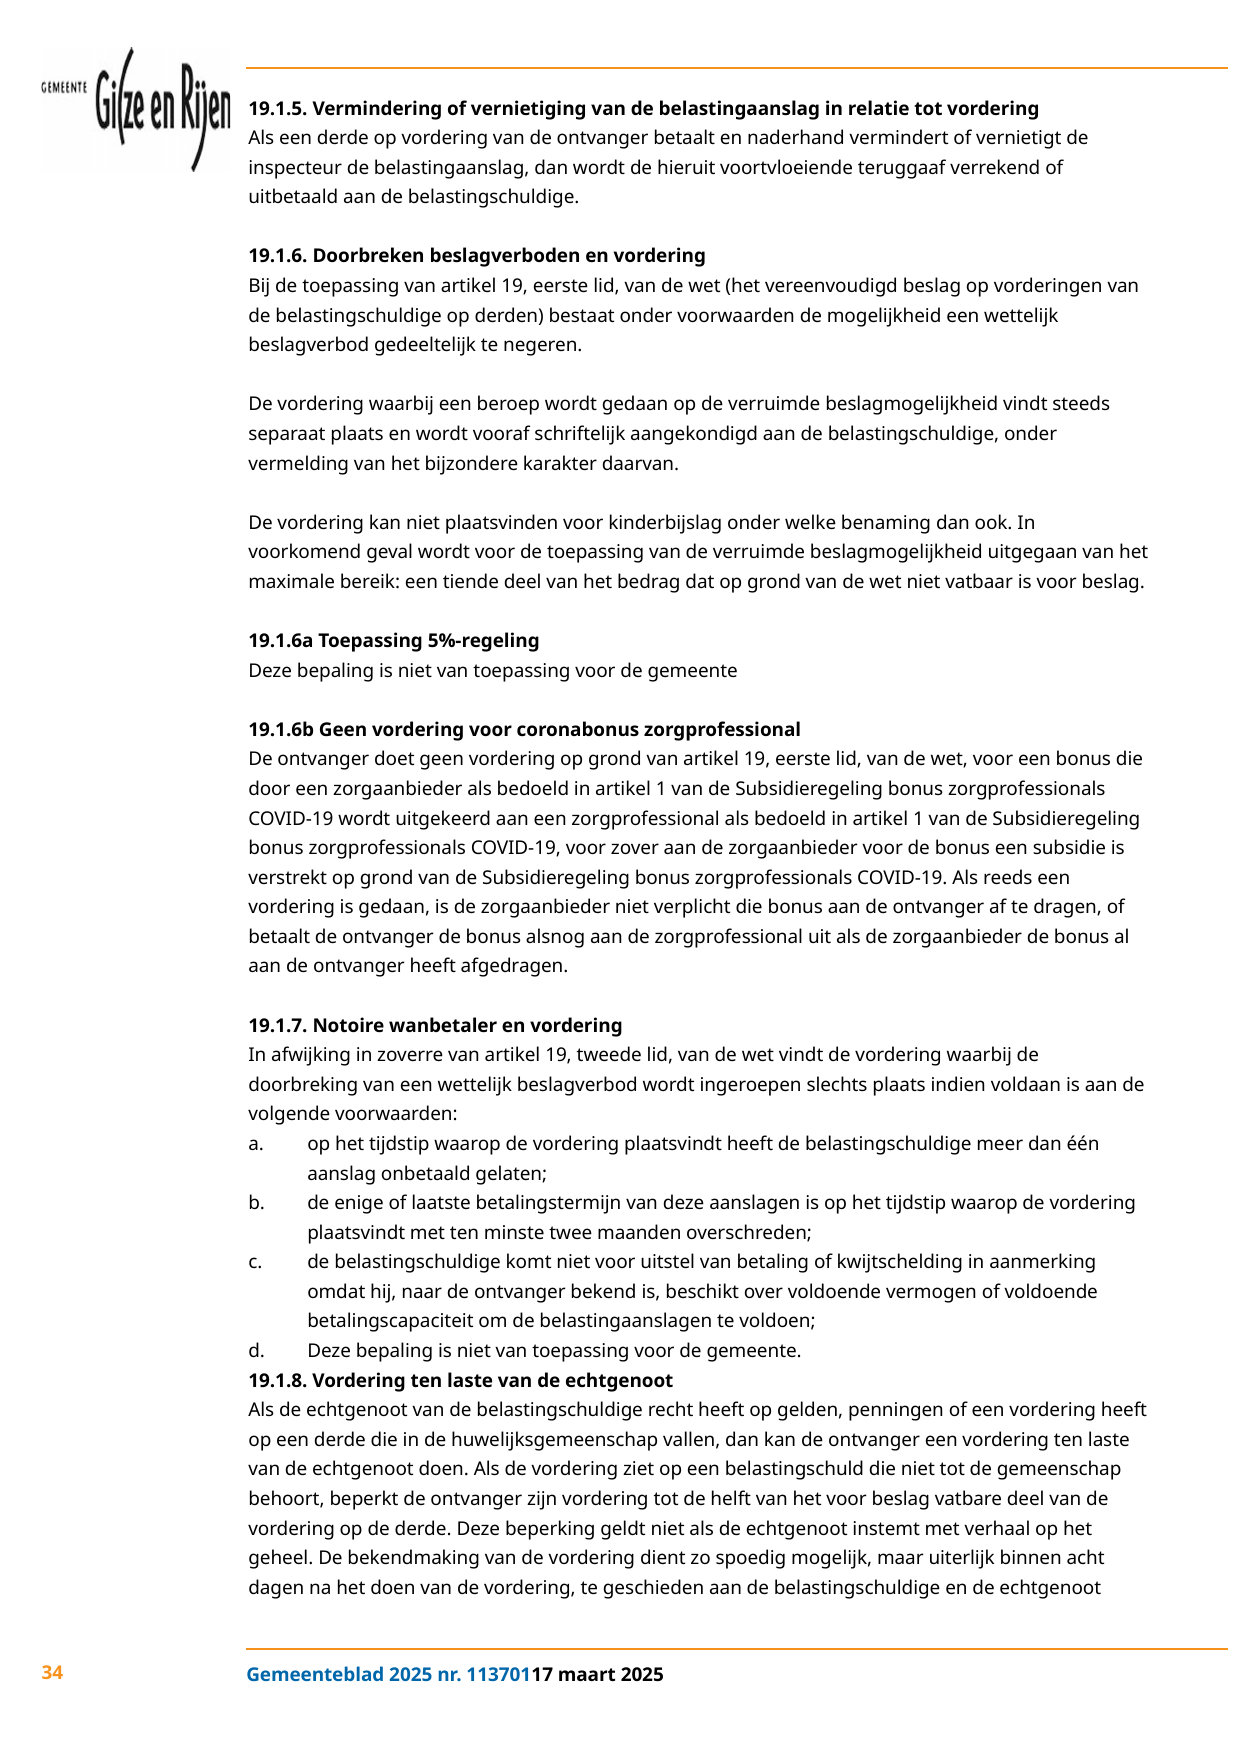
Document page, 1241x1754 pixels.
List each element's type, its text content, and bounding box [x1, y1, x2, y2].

list de enige of laatste betalingstermijn van deze aanslagen is op het tijdstip waarop de vordering plaatsvindt met ten minste twee maanden overschreden; [248, 1189, 1152, 1245]
text Als de echtgenoot van de belastingschuldige recht heeft op gelden, penningen of een vordering heeft op een derde die in de huwelijksgemeenschap vallen, dan kan de ontvanger een vordering ten laste van de echtgenoot doen. Als de vordering ziet op een belastingschuld die niet tot de gemeenschap behoort, beperkt de ontvanger zijn vordering tot de helft van het voor beslag vatbare deel van de vordering op de derde. Deze beperking geldt niet als de echtgenoot instemt met verhaal op het geheel. De bekendmaking van de vordering dient zo spoedig mogelijk, maar uiterlijk binnen acht dagen na het doen van de vordering, te geschieden aan de belastingschuldige en de echtgenoot [248, 1396, 1152, 1600]
list op het tijdstip waarop de vordering plaatsvindt heeft de belastingschuldige meer dan één aanslag onbetaald gelaten; [248, 1130, 1152, 1186]
picture [41, 47, 231, 172]
list Deze bepaling is niet van toepassing voor de gemeente. [248, 1337, 1152, 1363]
text 19.1.6a Toepassing 5%-regeling [248, 627, 1152, 653]
text In afwijking in zoverre van artikel 19, tweede lid, van de wet vindt de vordering waarbij de doorbreking van een wettelijk beslagverbod wordt ingeroepen slechts plaats indien voldaan is aan de volgende voorwaarden: [248, 1041, 1152, 1126]
text Deze bepaling is niet van toepassing voor de gemeente [248, 657, 1152, 683]
text Als een derde op vordering van de ontvanger betaalt en naderhand vermindert of vernietigt de inspecteur de belastingaanslag, dan wordt de hieruit voortvloeiende teruggaaf verrekend of uitbetaald aan de belastingschuldige. [248, 124, 1152, 209]
text 19.1.7. Notoire wanbetaler en vordering [248, 1012, 1152, 1038]
text 19.1.6. Doorbreken beslagverboden en vordering [248, 243, 1152, 268]
text 19.1.6b Geen vordering voor coronabonus zorgprofessional [248, 716, 1152, 742]
text 19.1.5. Vermindering of vernietiging van de belastingaanslag in relatie tot vordering [248, 95, 1152, 121]
list de belastingschuldige komt niet voor uitstel van betaling of kwijtschelding in aanmerking omdat hij, naar de ontvanger bekend is, beschikt over voldoende vermogen of voldoende betalingscapaciteit om de belastingaanslagen te voldoen; [248, 1248, 1152, 1333]
text De vordering kan niet plaatsvinden voor kinderbijslag onder welke benaming dan ook. In voorkomend geval wordt voor de toepassing van de verruimde beslagmogelijkheid uitgegaan van het maximale bereik: een tiende deel van het bedrag dat op grond van de wet niet vatbaar is voor beslag. [248, 509, 1152, 594]
text De vordering waarbij een beroep wordt gedaan op de verruimde beslagmogelijkheid vindt steeds separaat plaats en wordt vooraf schriftelijk aangekondigd aan de belastingschuldige, onder vermelding van het bijzondere karakter daarvan. [248, 391, 1152, 476]
text 19.1.8. Vordering ten laste van de echtgenoot [248, 1367, 1152, 1393]
text De ontvanger doet geen vordering op grond van artikel 19, eerste lid, van de wet, voor een bonus die door een zorgaanbieder als bedoeld in artikel 1 van de Subsidieregeling bonus zorgprofessionals COVID-19 wordt uitgekeerd aan een zorgprofessional als bedoeld in artikel 1 van de Subsidieregeling bonus zorgprofessionals COVID-19, voor zover aan de zorgaanbieder voor de bonus een subsidie is verstrekt op grond van de Subsidieregeling bonus zorgprofessionals COVID-19. Als reeds een vordering is gedaan, is de zorgaanbieder niet verplicht die bonus aan de ontvanger af te dragen, of betaalt de ontvanger de bonus alsnog aan de zorgprofessional uit als de zorgaanbieder de bonus al aan de ontvanger heeft afgedragen. [248, 746, 1152, 978]
text Bij de toepassing van artikel 19, eerste lid, van de wet (het vereenvoudigd beslag op vorderingen van de belastingschuldige op derden) bestaat onder voorwaarden de mogelijkheid een wettelijk beslagverbod gedeeltelijk te negeren. [248, 272, 1152, 357]
